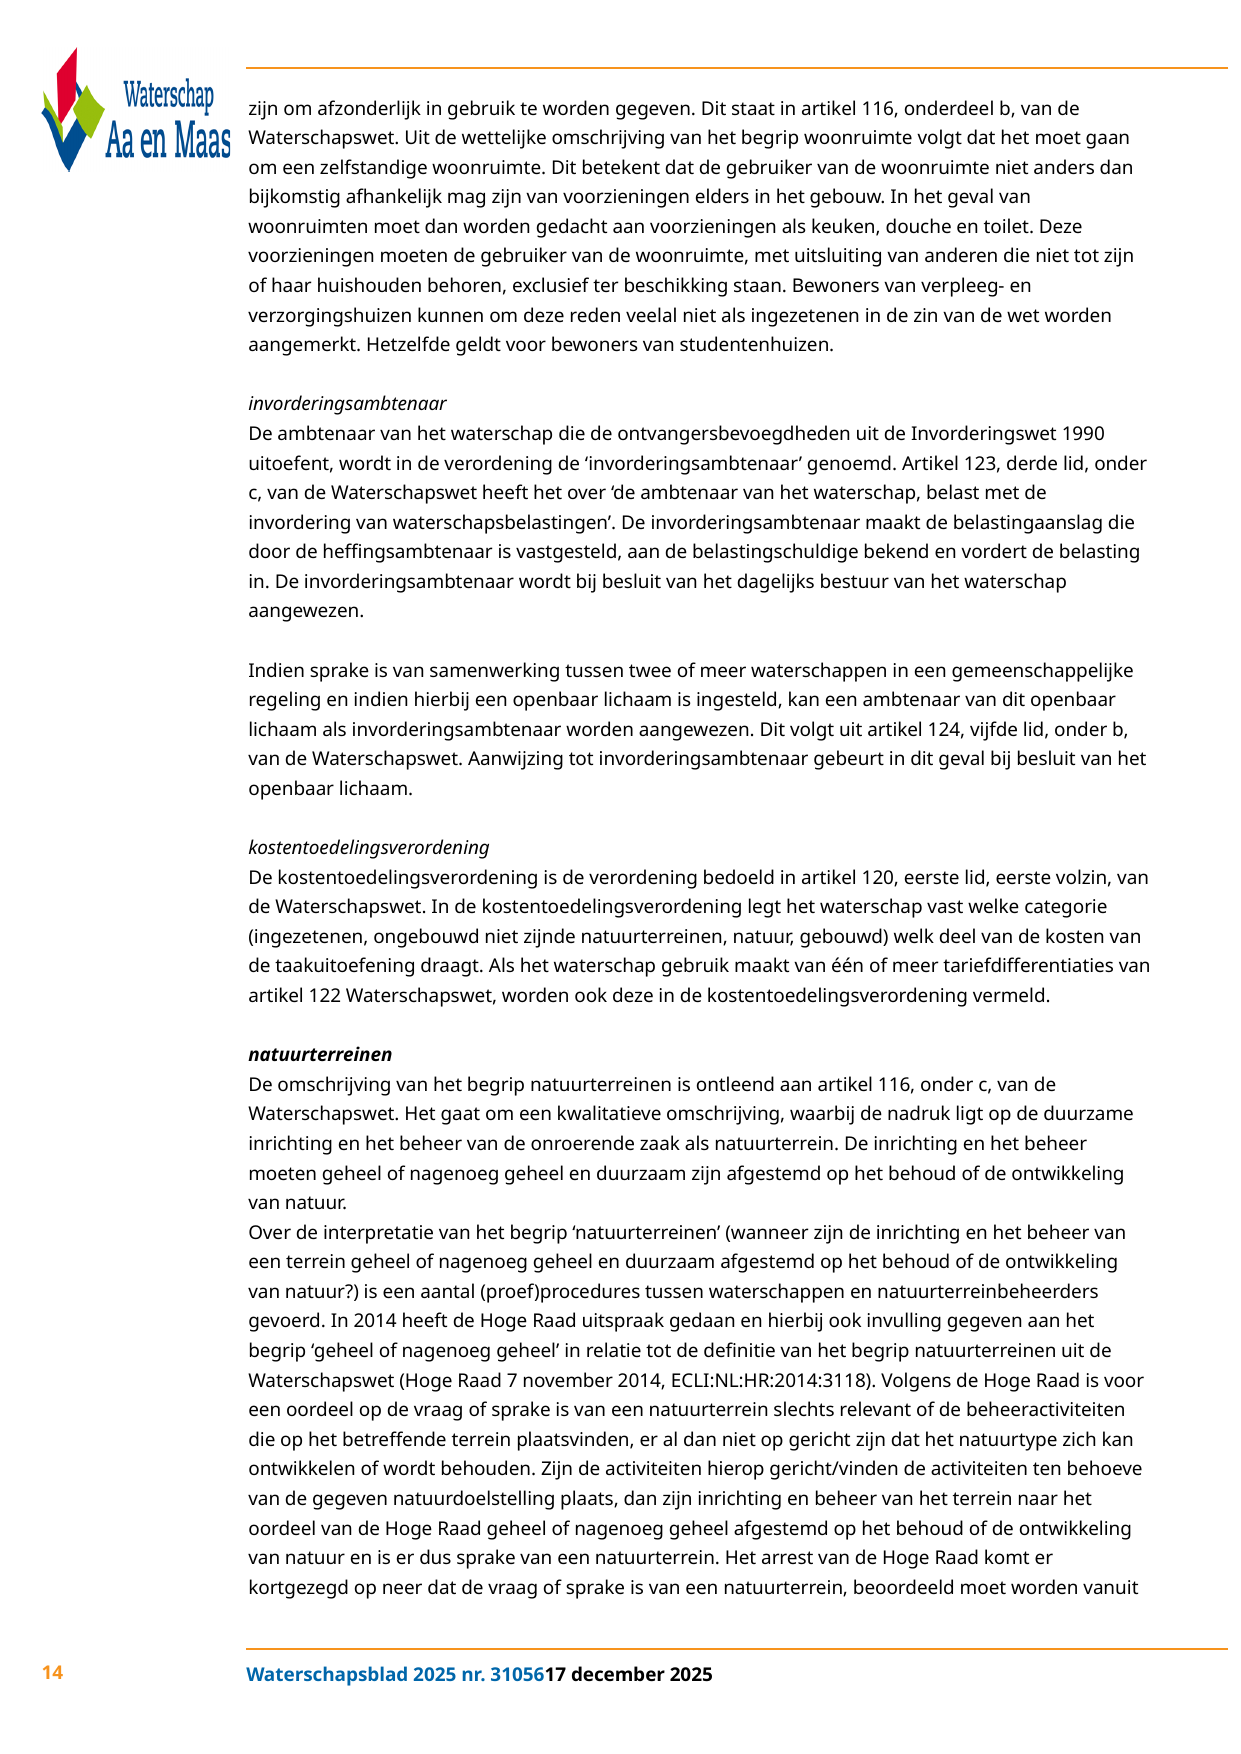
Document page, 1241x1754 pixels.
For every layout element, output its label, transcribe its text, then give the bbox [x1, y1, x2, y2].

picture [41, 47, 231, 172]
text zijn om afzonderlijk in gebruik te worden gegeven. Dit staat in artikel 116, onderdeel b, van de Waterschapswet. Uit de wettelijke omschrijving van het begrip woonruimte volgt dat het moet gaan om een zelfstandige woonruimte. Dit betekent dat de gebruiker van de woonruimte niet anders dan bijkomstig afhankelijk mag zijn van voorzieningen elders in het gebouw. In het geval van woonruimten moet dan worden gedacht aan voorzieningen als keuken, douche en toilet. Deze voorzieningen moeten de gebruiker van de woonruimte, met uitsluiting van anderen die niet tot zijn of haar huishouden behoren, exclusief ter beschikking staan. Bewoners van verpleeg- en verzorgingshuizen kunnen om deze reden veelal niet als ingezetenen in de zin van de wet worden aangemerkt. Hetzelfde geldt voor bewoners van studentenhuizen. [248, 95, 1152, 357]
text De kostentoedelingsverordening is de verordening bedoeld in artikel 120, eerste lid, eerste volzin, van de Waterschapswet. In de kostentoedelingsverordening legt het waterschap vast welke categorie (ingezetenen, ongebouwd niet zijnde natuurterreinen, natuur, gebouwd) welk deel van de kosten van de taakuitoefening draagt. Als het waterschap gebruik maakt van één of meer tariefdifferentiaties van artikel 122 Waterschapswet, worden ook deze in de kostentoedelingsverordening vermeld. [248, 864, 1152, 1008]
text natuurterreinen [248, 1041, 1152, 1067]
text De omschrijving van het begrip natuurterreinen is ontleend aan artikel 116, onder c, van de Waterschapswet. Het gaat om een kwalitatieve omschrijving, waarbij de nadruk ligt op de duurzame inrichting en het beheer van de onroerende zaak als natuurterrein. De inrichting en het beheer moeten geheel of nagenoeg geheel en duurzaam zijn afgestemd op het behoud of de ontwikkeling van natuur. [248, 1071, 1152, 1215]
text De ambtenaar van het waterschap die de ontvangersbevoegdheden uit de Invorderingswet 1990 uitoefent, wordt in de verordening de ‘invorderingsambtenaar’ genoemd. Artikel 123, derde lid, onder c, van de Waterschapswet heeft het over ‘de ambtenaar van het waterschap, belast met de invordering van waterschapsbelastingen’. De invorderingsambtenaar maakt de belastingaanslag die door de heffingsambtenaar is vastgesteld, aan de belastingschuldige bekend en vordert de belasting in. De invorderingsambtenaar wordt bij besluit van het dagelijks bestuur van het waterschap aangewezen. [248, 420, 1152, 623]
text kostentoedelingsverordening [248, 834, 1152, 860]
text Over de interpretatie van het begrip ‘natuurterreinen’ (wanneer zijn de inrichting en het beheer van een terrein geheel of nagenoeg geheel en duurzaam afgestemd op het behoud of de ontwikkeling van natuur?) is een aantal (proef)procedures tussen waterschappen en natuurterreinbeheerders gevoerd. In 2014 heeft de Hoge Raad uitspraak gedaan en hierbij ook invulling gegeven aan het begrip ‘geheel of nagenoeg geheel’ in relatie tot de definitie van het begrip natuurterreinen uit de Waterschapswet (Hoge Raad 7 november 2014, ECLI:NL:HR:2014:3118). Volgens de Hoge Raad is voor een oordeel op de vraag of sprake is van een natuurterrein slechts relevant of de beheeractiviteiten die op het betreffende terrein plaatsvinden, er al dan niet op gericht zijn dat het natuurtype zich kan ontwikkelen of wordt behouden. Zijn de activiteiten hierop gericht/vinden de activiteiten ten behoeve van de gegeven natuurdoelstelling plaats, dan zijn inrichting en beheer van het terrein naar het oordeel van de Hoge Raad geheel of nagenoeg geheel afgestemd op het behoud of de ontwikkeling van natuur en is er dus sprake van een natuurterrein. Het arrest van de Hoge Raad komt er kortgezegd op neer dat de vraag of sprake is van een natuurterrein, beoordeeld moet worden vanuit [248, 1219, 1152, 1600]
text invorderingsambtenaar [248, 391, 1152, 416]
text Indien sprake is van samenwerking tussen twee of meer waterschappen in een gemeenschappelijke regeling en indien hierbij een openbaar lichaam is ingesteld, kan een ambtenaar van dit openbaar lichaam als invorderingsambtenaar worden aangewezen. Dit volgt uit artikel 124, vijfde lid, onder b, van de Waterschapswet. Aanwijzing tot invorderingsambtenaar gebeurt in dit geval bij besluit van het openbaar lichaam. [248, 657, 1152, 801]
